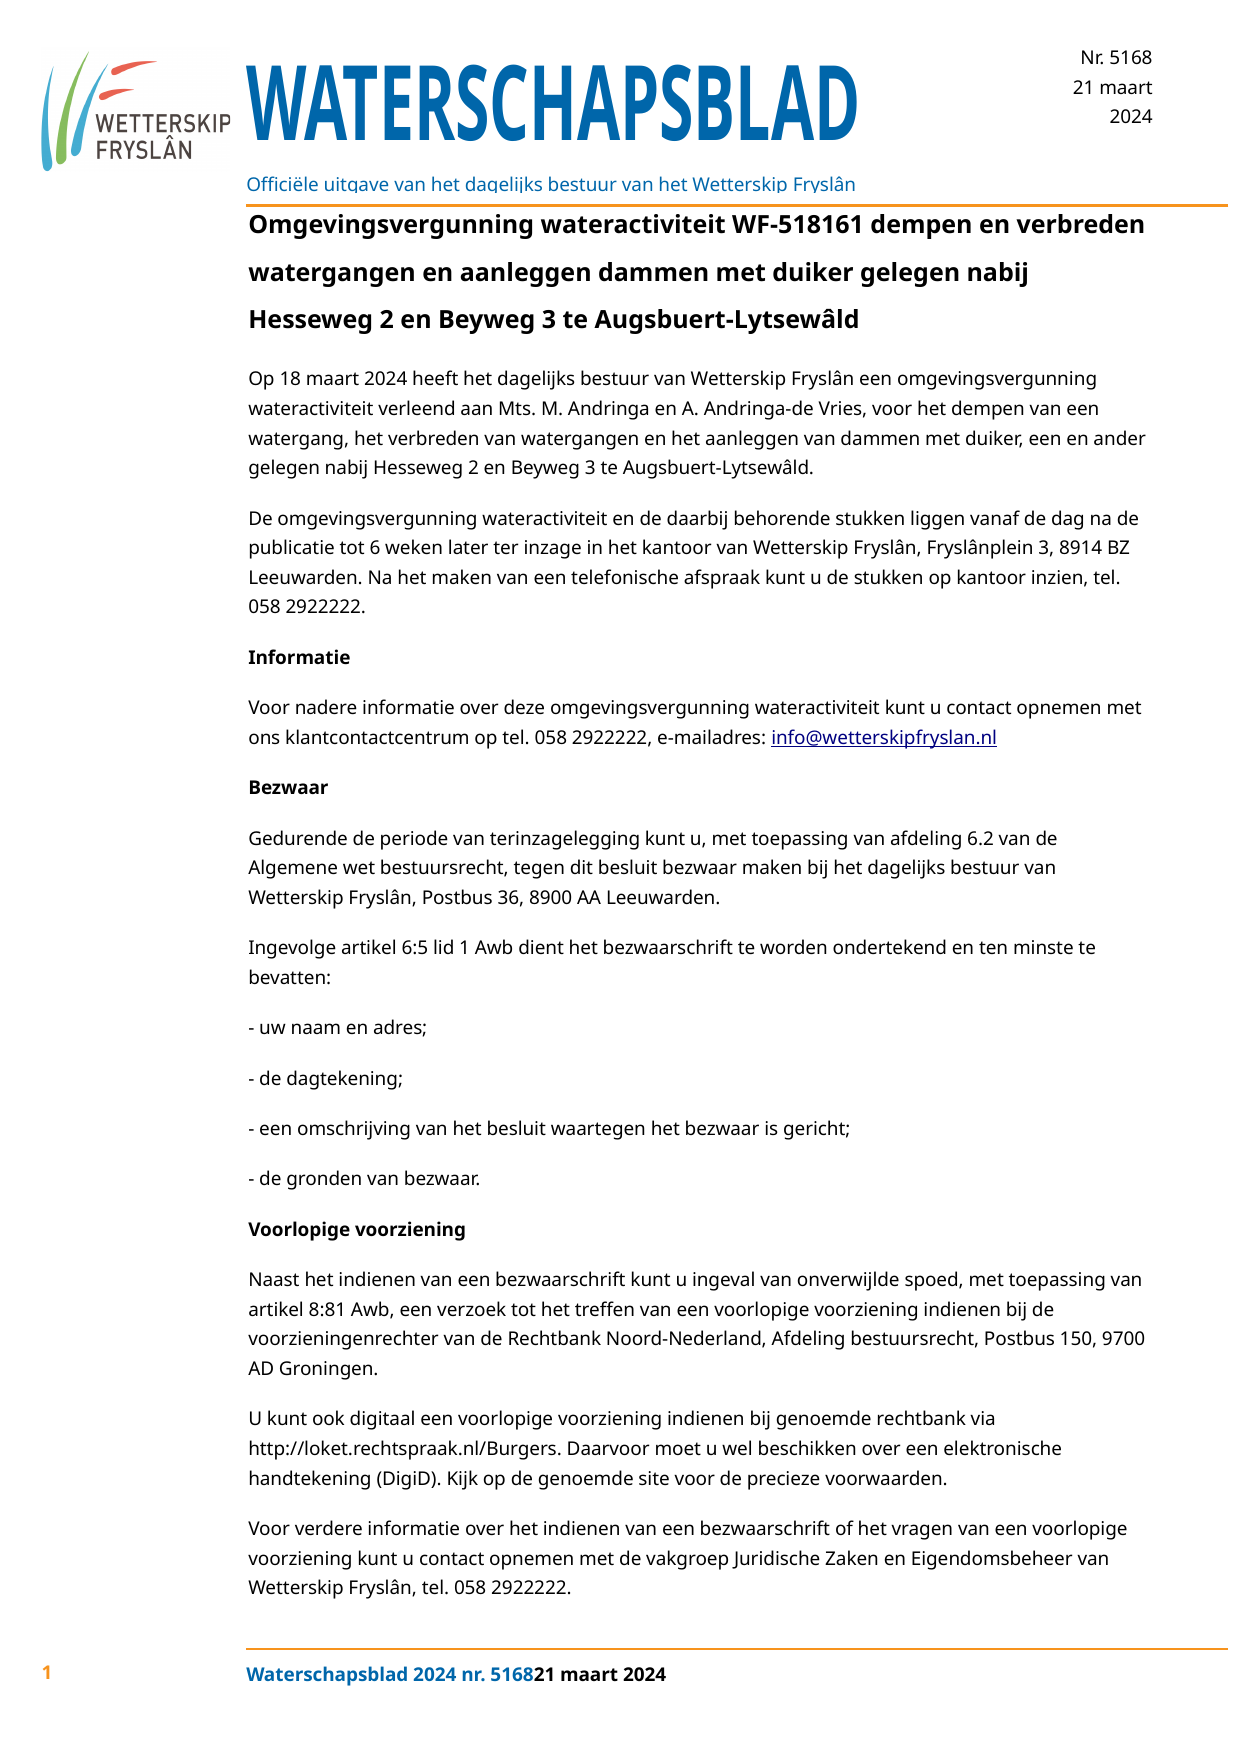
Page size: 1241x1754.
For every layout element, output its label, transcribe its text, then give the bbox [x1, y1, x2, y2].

text Omgevingsvergunning wateractiviteit WF-518161 dempen en verbreden watergangen en aanleggen dammen met duiker gelegen nabij Hesseweg 2 en Beyweg 3 te Augsbuert-Lytsewâld [248, 207, 1152, 336]
text - de gronden van bezwaar. [248, 1166, 1152, 1191]
text De omgevingsvergunning wateractiviteit en de daarbij behorende stukken liggen vanaf de dag na de publicatie tot 6 weken later ter inzage in het kantoor van Wetterskip Fryslân, Fryslânplein 3, 8914 BZ Leeuwarden. Na het maken van een telefonische afspraak kunt u de stukken op kantoor inzien, tel. 058 2922222. [248, 505, 1152, 619]
text Op 18 maart 2024 heeft het dagelijks bestuur van Wetterskip Fryslân een omgevingsvergunning wateractiviteit verleend aan Mts. M. Andringa en A. Andringa-de Vries, voor het dempen van een watergang, het verbreden van watergangen en het aanleggen van dammen met duiker, een en ander gelegen nabij Hesseweg 2 en Beyweg 3 te Augsbuert-Lytsewâld. [248, 366, 1152, 480]
text Gedurende de periode van terinzagelegging kunt u, met toepassing van afdeling 6.2 van de Algemene wet bestuursrecht, tegen dit besluit bezwaar maken bij het dagelijks bestuur van Wetterskip Fryslân, Postbus 36, 8900 AA Leeuwarden. [248, 825, 1152, 909]
text Voor verdere informatie over het indienen van een bezwaarschrift of het vragen van een voorlopige voorziening kunt u contact opnemen met de vakgroep Juridische Zaken en Eigendomsbeheer van Wetterskip Fryslân, tel. 058 2922222. [248, 1515, 1152, 1600]
text Voorlopige voorziening [248, 1216, 1152, 1242]
text Bezwaar [248, 774, 1152, 800]
picture [41, 47, 231, 172]
text - een omschrijving van het besluit waartegen het bezwaar is gericht; [248, 1115, 1152, 1141]
text U kunt ook digitaal een voorlopige voorziening indienen bij genoemde rechtbank via http://loket.rechtspraak.nl/Burgers. Daarvoor moet u wel beschikken over een elektronische handtekening (DigiD). Kijk op de genoemde site voor de precieze voorwaarden. [248, 1406, 1152, 1490]
text Voor nadere informatie over deze omgevingsvergunning wateractiviteit kunt u contact opnemen met ons klantcontactcentrum op tel. 058 2922222, e-mailadres: info@wetterskipfryslan.nl [248, 694, 1152, 749]
text Ingevolge artikel 6:5 lid 1 Awb dient het bezwaarschrift te worden ondertekend en ten minste te bevatten: [248, 934, 1152, 989]
text Naast het indienen van een bezwaarschrift kunt u ingeval van onverwijlde spoed, met toepassing van artikel 8:81 Awb, een verzoek tot het treffen van een voorlopige voorziening indienen bij de voorzieningenrechter van de Rechtbank Noord-Nederland, Afdeling bestuursrecht, Postbus 150, 9700 AD Groningen. [248, 1266, 1152, 1381]
text - uw naam en adres; [248, 1014, 1152, 1040]
text Informatie [248, 644, 1152, 669]
text - de dagtekening; [248, 1065, 1152, 1090]
